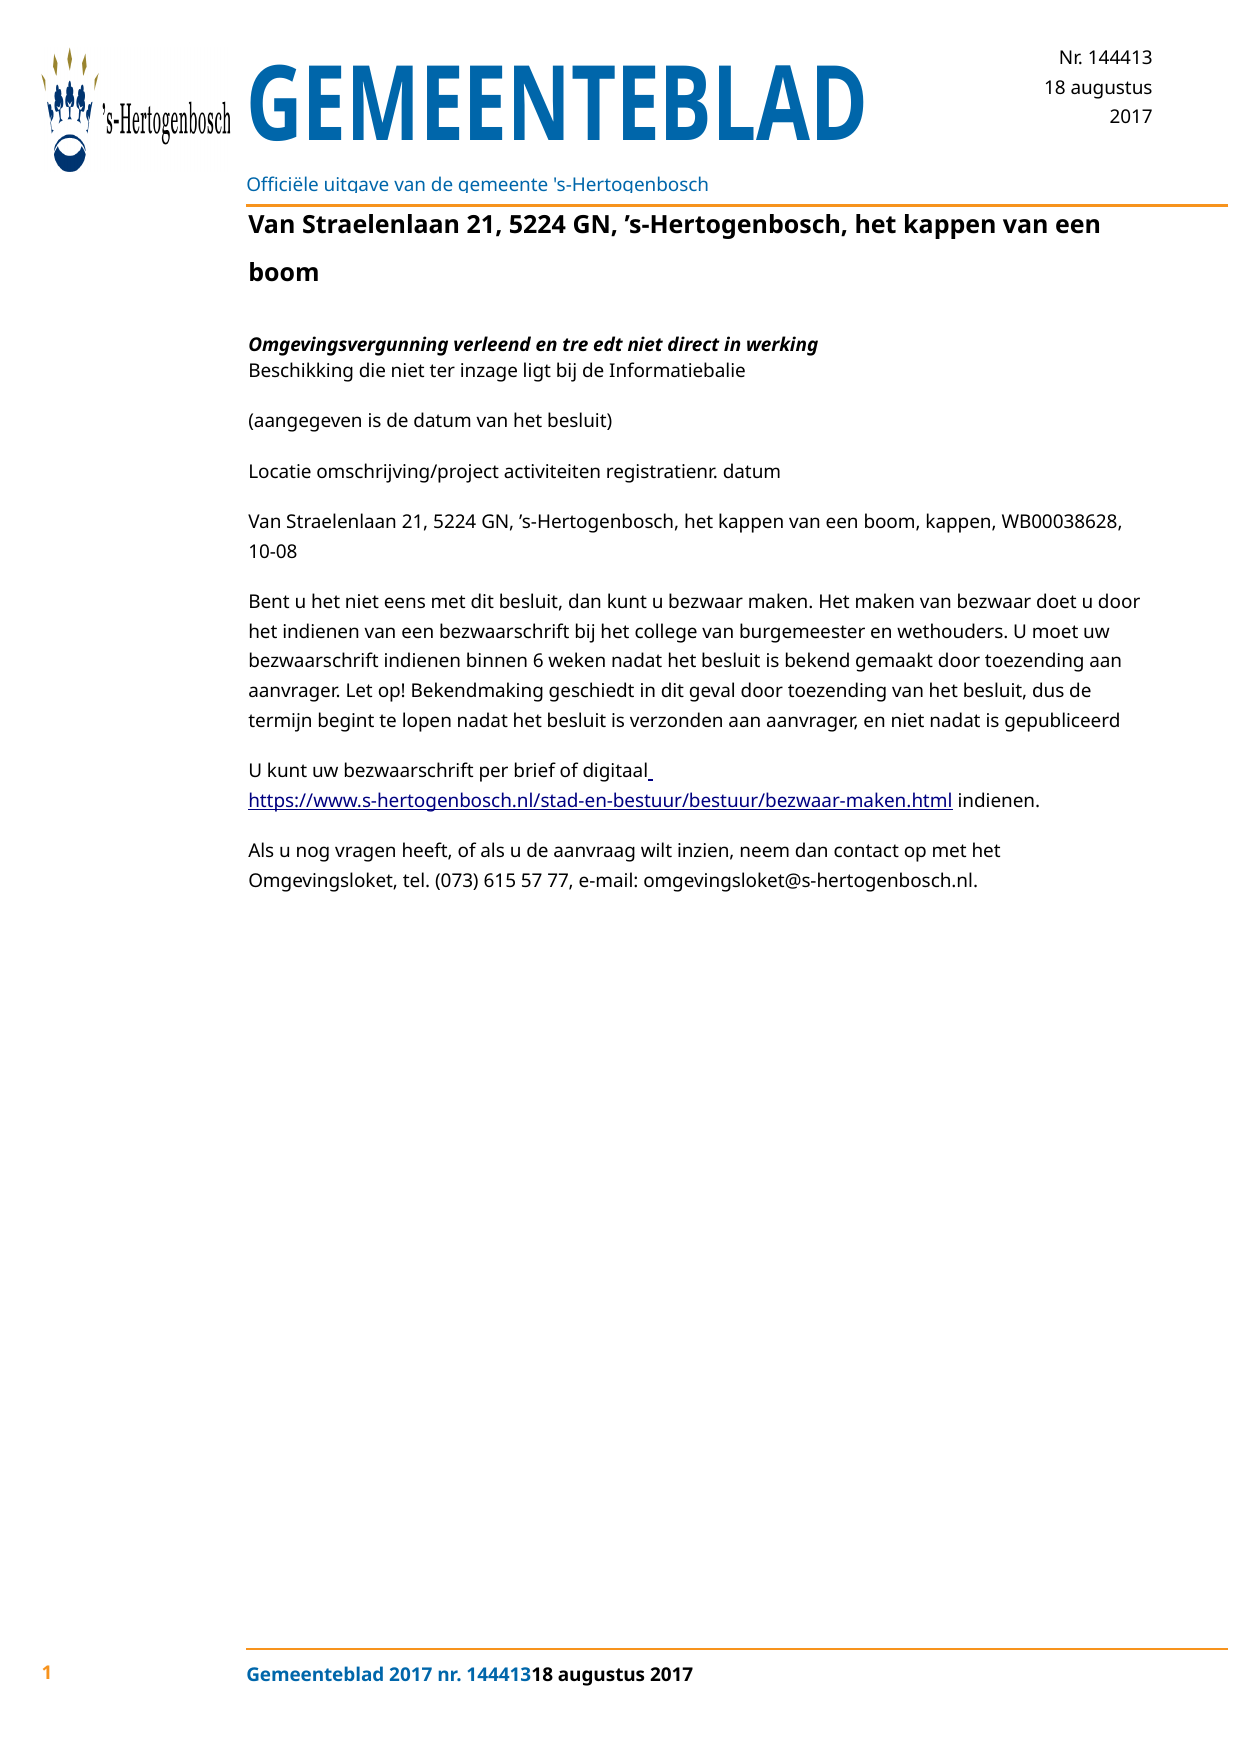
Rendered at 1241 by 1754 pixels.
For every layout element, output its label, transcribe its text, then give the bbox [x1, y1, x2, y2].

text Van Straelenlaan 21, 5224 GN, ’s-Hertogenbosch, het kappen van een boom [248, 207, 1152, 288]
text (aangegeven is de datum van het besluit) [248, 408, 1152, 433]
text Locatie omschrijving/project activiteiten registratienr. datum [248, 458, 1152, 484]
text U kunt uw bezwaarschrift per brief of digitaal https://www.s-hertogenbosch.nl/stad-en-bestuur/bestuur/bezwaar-maken.html indienen. [248, 757, 1152, 812]
picture [41, 47, 231, 172]
text Bent u het niet eens met dit besluit, dan kunt u bezwaar maken. Het maken van bezwaar doet u door het indienen van een bezwaarschrift bij het college van burgemeester en wethouders. U moet uw bezwaarschrift indienen binnen 6 weken nadat het besluit is bekend gemaakt door toezending aan aanvrager. Let op! Bekendmaking geschiedt in dit geval door toezending van het besluit, dus de termijn begint te lopen nadat het besluit is verzonden aan aanvrager, en niet nadat is gepubliceerd [248, 588, 1152, 732]
text Omgevingsvergunning verleend en tre edt niet direct in werking [248, 331, 1152, 357]
text Beschikking die niet ter inzage ligt bij de Informatiebalie [248, 357, 1152, 383]
text Als u nog vragen heeft, of als u de aanvraag wilt inzien, neem dan contact op met het Omgevingsloket, tel. (073) 615 57 77, e-mail: omgevingsloket@s-hertogenbosch.nl. [248, 837, 1152, 892]
text Van Straelenlaan 21, 5224 GN, ’s-Hertogenbosch, het kappen van een boom, kappen, WB00038628, 10-08 [248, 508, 1152, 564]
